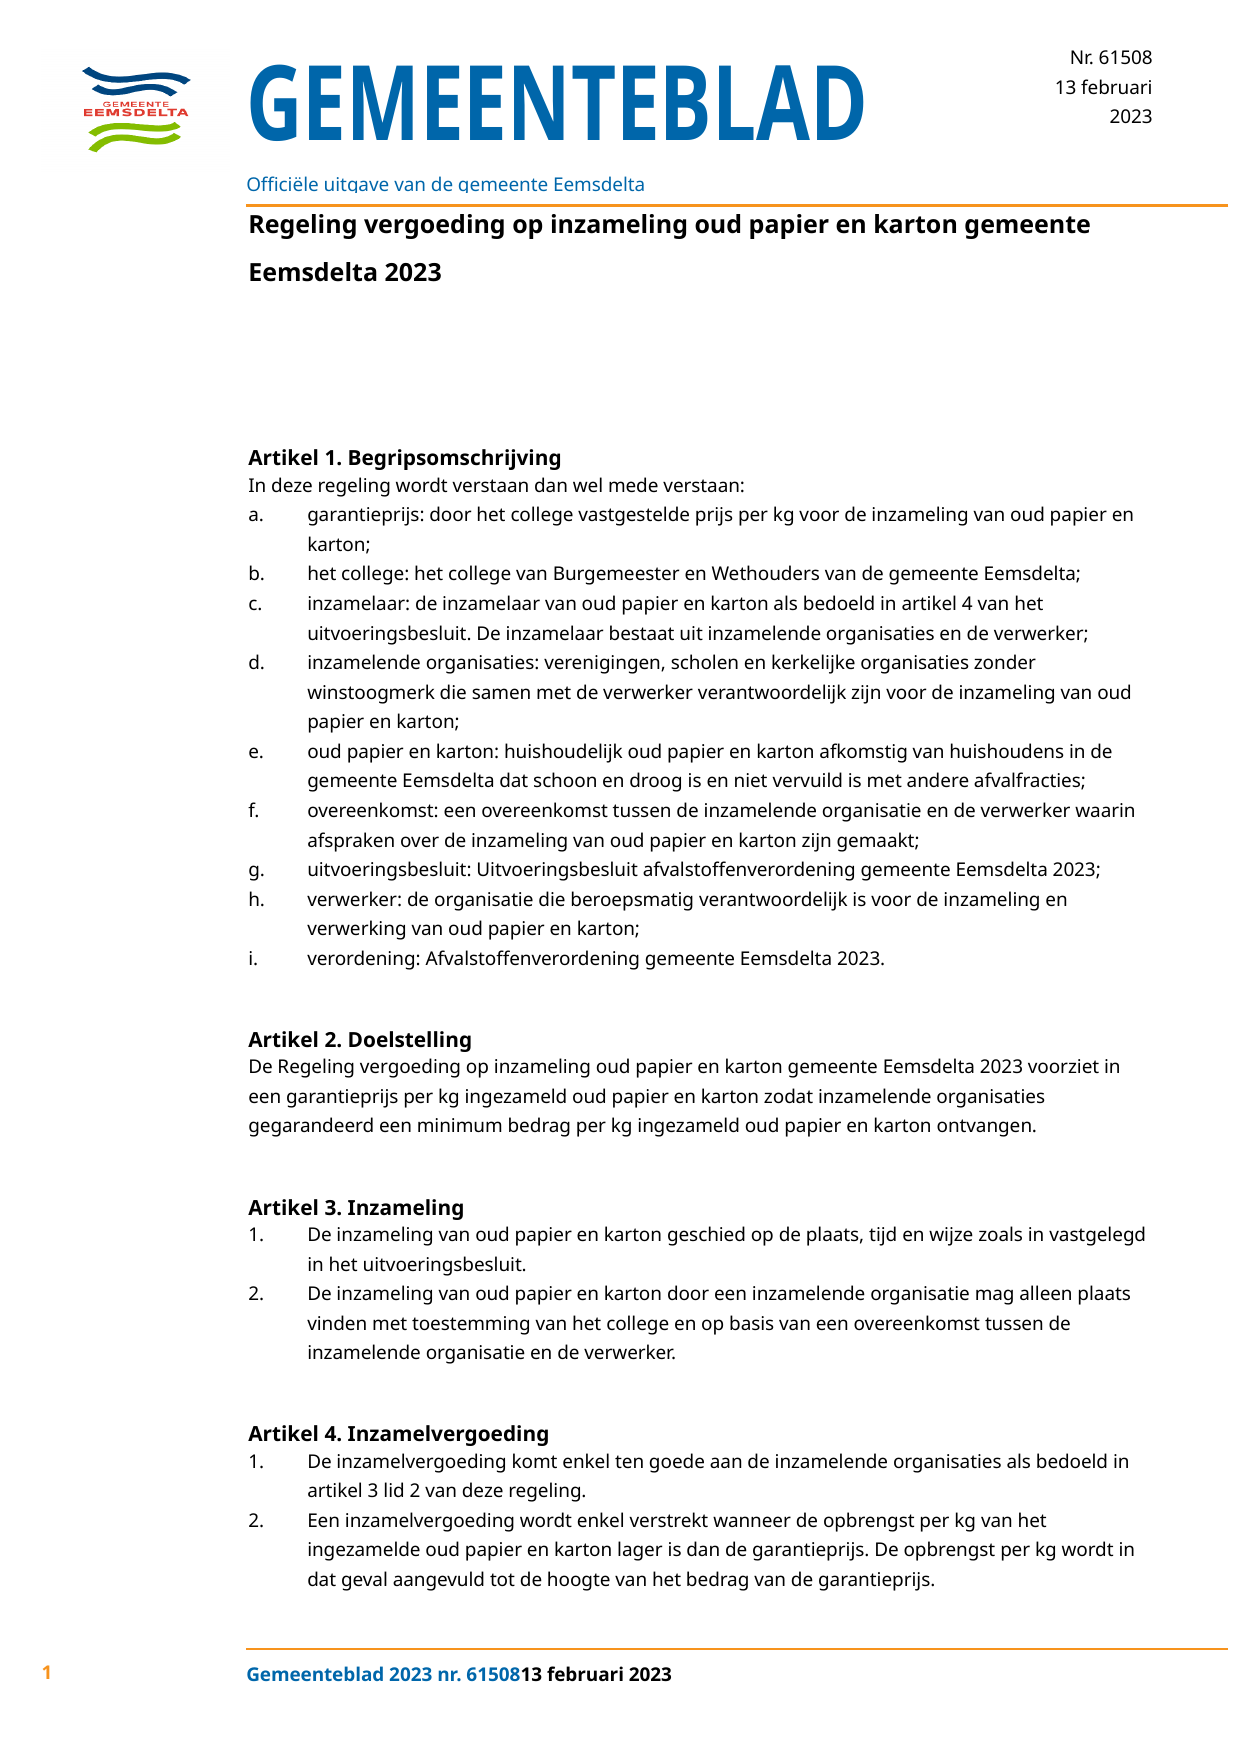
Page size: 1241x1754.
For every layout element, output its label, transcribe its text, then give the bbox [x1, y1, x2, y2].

text Artikel 1. Begripsomschrijving [248, 443, 1152, 472]
picture [41, 47, 231, 172]
text Artikel 2. Doelstelling [248, 1025, 1152, 1053]
list uitvoeringsbesluit: Uitvoeringsbesluit afvalstoffenverordening gemeente Eemsdelta 2023; [248, 856, 1152, 882]
list verwerker: de organisatie die beroepsmatig verantwoordelijk is voor de inzameling en verwerking van oud papier en karton; [248, 886, 1152, 941]
list verordening: Afvalstoffenverordening gemeente Eemsdelta 2023. [248, 945, 1152, 971]
text Artikel 3. Inzameling [248, 1193, 1152, 1221]
list garantieprijs: door het college vastgestelde prijs per kg voor de inzameling van oud papier en karton; [248, 501, 1152, 557]
list De inzameling van oud papier en karton geschied op de plaats, tijd en wijze zoals in vastgelegd in het uitvoeringsbesluit. [248, 1221, 1152, 1276]
text In deze regeling wordt verstaan dan wel mede verstaan: [248, 472, 1152, 497]
list inzamelaar: de inzamelaar van oud papier en karton als bedoeld in artikel 4 van het uitvoeringsbesluit. De inzamelaar bestaat uit inzamelende organisaties en de verwerker; [248, 590, 1152, 645]
list overeenkomst: een overeenkomst tussen de inzamelende organisatie en de verwerker waarin afspraken over de inzameling van oud papier en karton zijn gemaakt; [248, 797, 1152, 852]
list oud papier en karton: huishoudelijk oud papier en karton afkomstig van huishoudens in de gemeente Eemsdelta dat schoon en droog is en niet vervuild is met andere afvalfracties; [248, 738, 1152, 793]
list De inzamelvergoeding komt enkel ten goede aan de inzamelende organisaties als bedoeld in artikel 3 lid 2 van deze regeling. [248, 1448, 1152, 1503]
text Artikel 4. Inzamelvergoeding [248, 1419, 1152, 1448]
text Regeling vergoeding op inzameling oud papier en karton gemeente Eemsdelta 2023 [248, 207, 1152, 288]
list het college: het college van Burgemeester en Wethouders van de gemeente Eemsdelta; [248, 561, 1152, 586]
text De Regeling vergoeding op inzameling oud papier en karton gemeente Eemsdelta 2023 voorziet in een garantieprijs per kg ingezameld oud papier en karton zodat inzamelende organisaties gegarandeerd een minimum bedrag per kg ingezameld oud papier en karton ontvangen. [248, 1053, 1152, 1138]
list De inzameling van oud papier en karton door een inzamelende organisatie mag alleen plaats vinden met toestemming van het college en op basis van een overeenkomst tussen de inzamelende organisatie en de verwerker. [248, 1280, 1152, 1365]
list inzamelende organisaties: verenigingen, scholen en kerkelijke organisaties zonder winstoogmerk die samen met de verwerker verantwoordelijk zijn voor de inzameling van oud papier en karton; [248, 649, 1152, 734]
list Een inzamelvergoeding wordt enkel verstrekt wanneer de opbrengst per kg van het ingezamelde oud papier en karton lager is dan de garantieprijs. De opbrengst per kg wordt in dat geval aangevuld tot de hoogte van het bedrag van de garantieprijs. [248, 1507, 1152, 1592]
